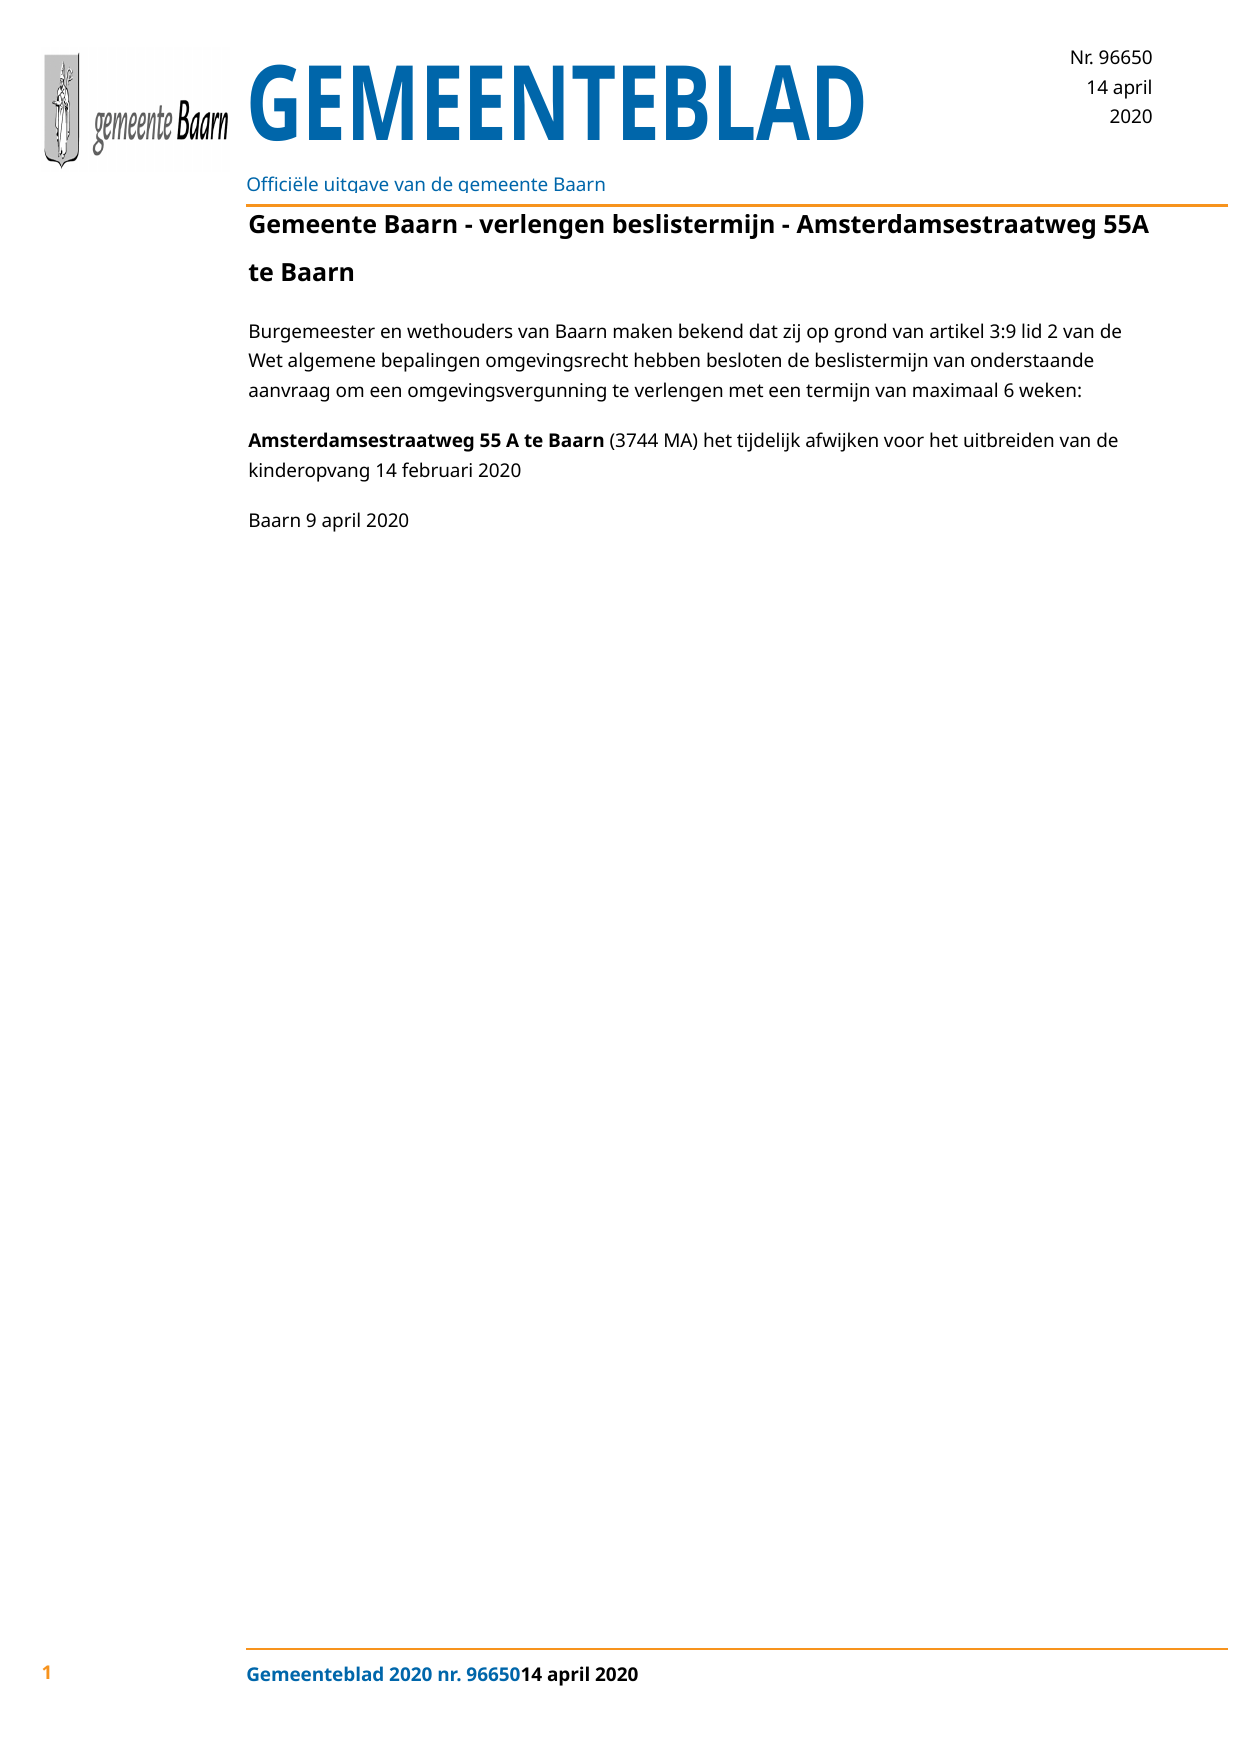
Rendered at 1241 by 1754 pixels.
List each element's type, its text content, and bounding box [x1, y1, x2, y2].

picture [41, 47, 231, 172]
text Amsterdamsestraatweg 55 A te Baarn (3744 MA) het tijdelijk afwijken voor het uitbreiden van de kinderopvang 14 februari 2020 [248, 427, 1152, 483]
text Gemeente Baarn - verlengen beslistermijn - Amsterdamsestraatweg 55A te Baarn [248, 207, 1152, 288]
text Burgemeester en wethouders van Baarn maken bekend dat zij op grond van artikel 3:9 lid 2 van de Wet algemene bepalingen omgevingsrecht hebben besloten de beslistermijn van onderstaande aanvraag om een omgevingsvergunning te verlengen met een termijn van maximaal 6 weken: [248, 318, 1152, 403]
text Baarn 9 april 2020 [248, 507, 1152, 533]
